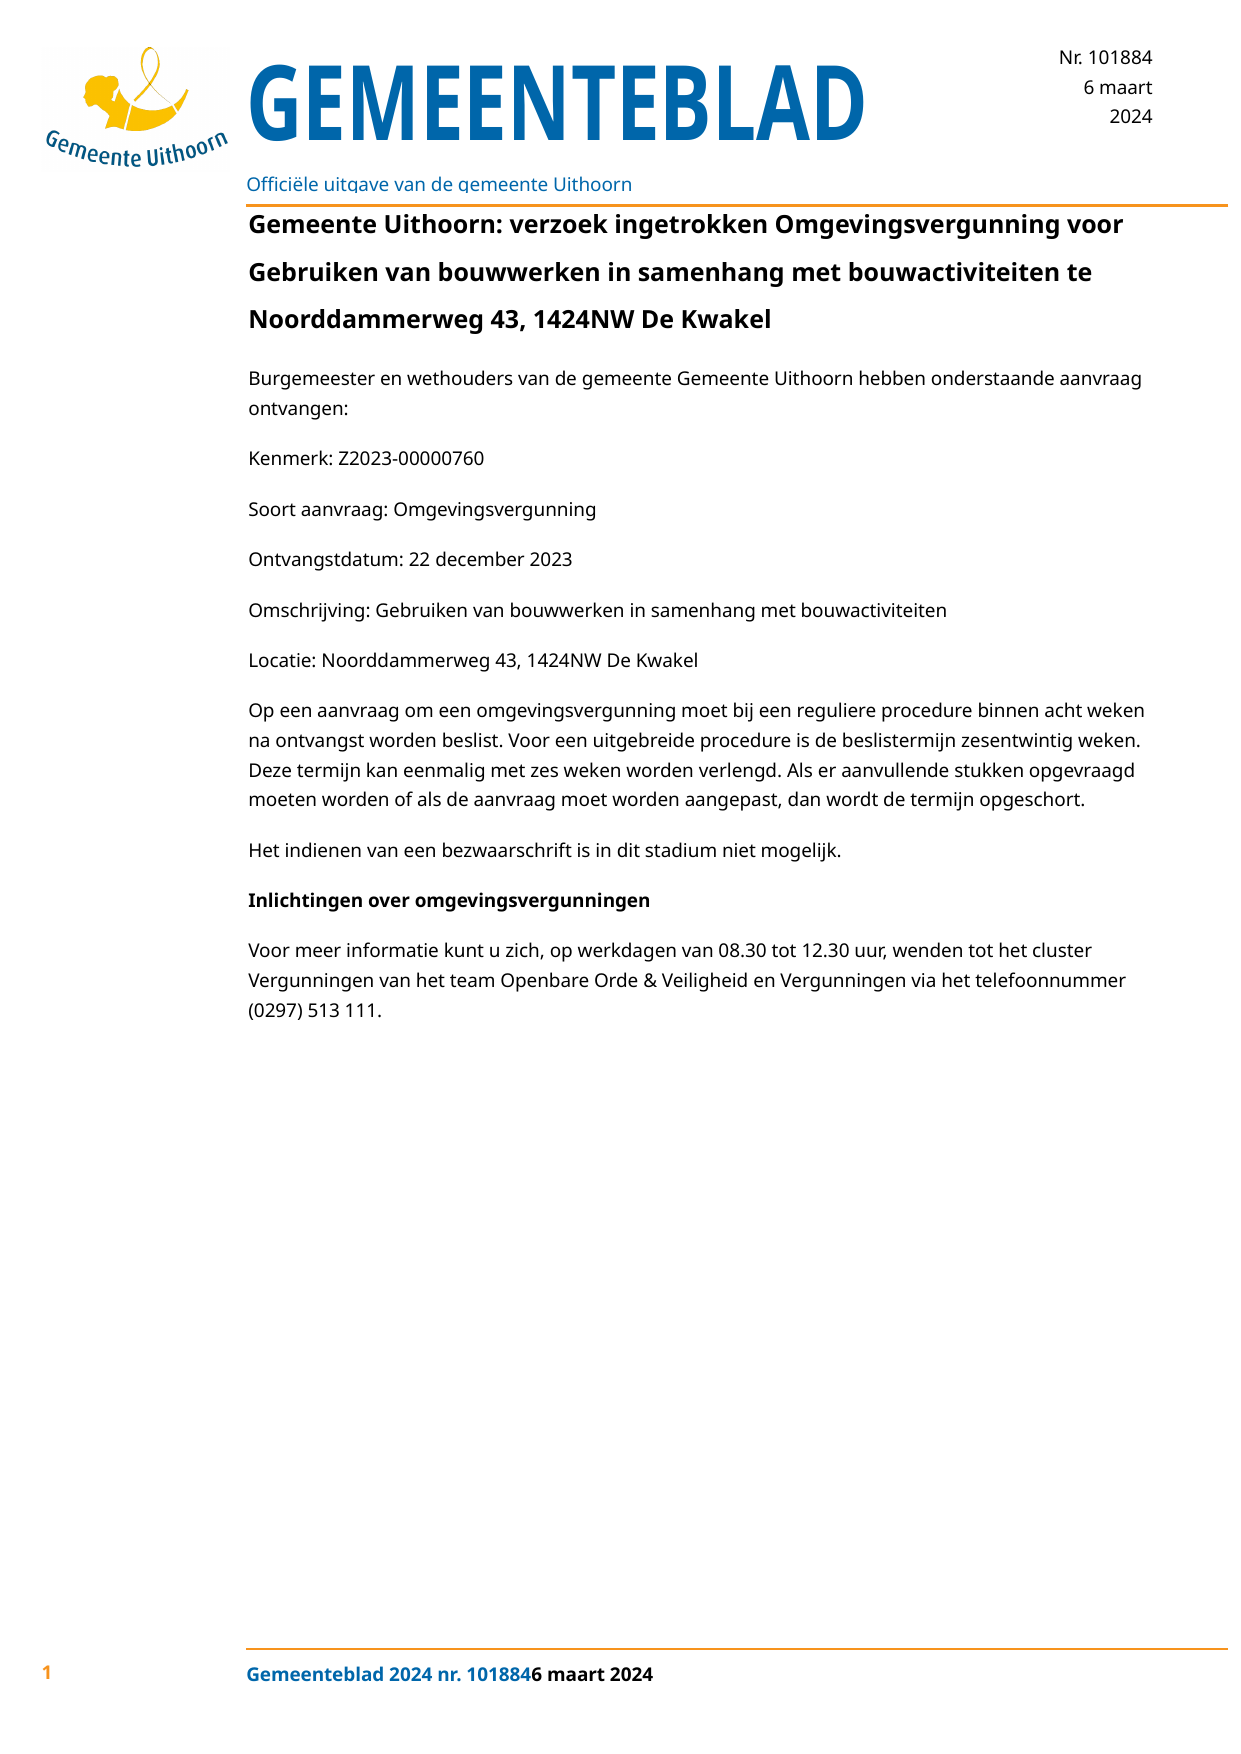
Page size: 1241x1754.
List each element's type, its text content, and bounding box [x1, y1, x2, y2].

text Kenmerk: Z2023-00000760 [248, 446, 1152, 471]
text Op een aanvraag om een omgevingsvergunning moet bij een reguliere procedure binnen acht weken na ontvangst worden beslist. Voor een uitgebreide procedure is de beslistermijn zesentwintig weken. Deze termijn kan eenmalig met zes weken worden verlengd. Als er aanvullende stukken opgevraagd moeten worden of als de aanvraag moet worden aangepast, dan wordt de termijn opgeschort. [248, 698, 1152, 812]
text Burgemeester en wethouders van de gemeente Gemeente Uithoorn hebben onderstaande aanvraag ontvangen: [248, 366, 1152, 421]
text Voor meer informatie kunt u zich, op werkdagen van 08.30 tot 12.30 uur, wenden tot het cluster Vergunningen van het team Openbare Orde & Veiligheid en Vergunningen via het telefoonnummer (0297) 513 111. [248, 938, 1152, 1022]
text Omschrijving: Gebruiken van bouwwerken in samenhang met bouwactiviteiten [248, 597, 1152, 622]
text Gemeente Uithoorn: verzoek ingetrokken Omgevingsvergunning voor Gebruiken van bouwwerken in samenhang met bouwactiviteiten te Noorddammerweg 43, 1424NW De Kwakel [248, 207, 1152, 336]
text Het indienen van een bezwaarschrift is in dit stadium niet mogelijk. [248, 837, 1152, 862]
text Ontvangstdatum: 22 december 2023 [248, 546, 1152, 572]
text Inlichtingen over omgevingsvergunningen [248, 887, 1152, 913]
picture [41, 47, 231, 172]
text Soort aanvraag: Omgevingsvergunning [248, 496, 1152, 522]
text Locatie: Noorddammerweg 43, 1424NW De Kwakel [248, 647, 1152, 673]
